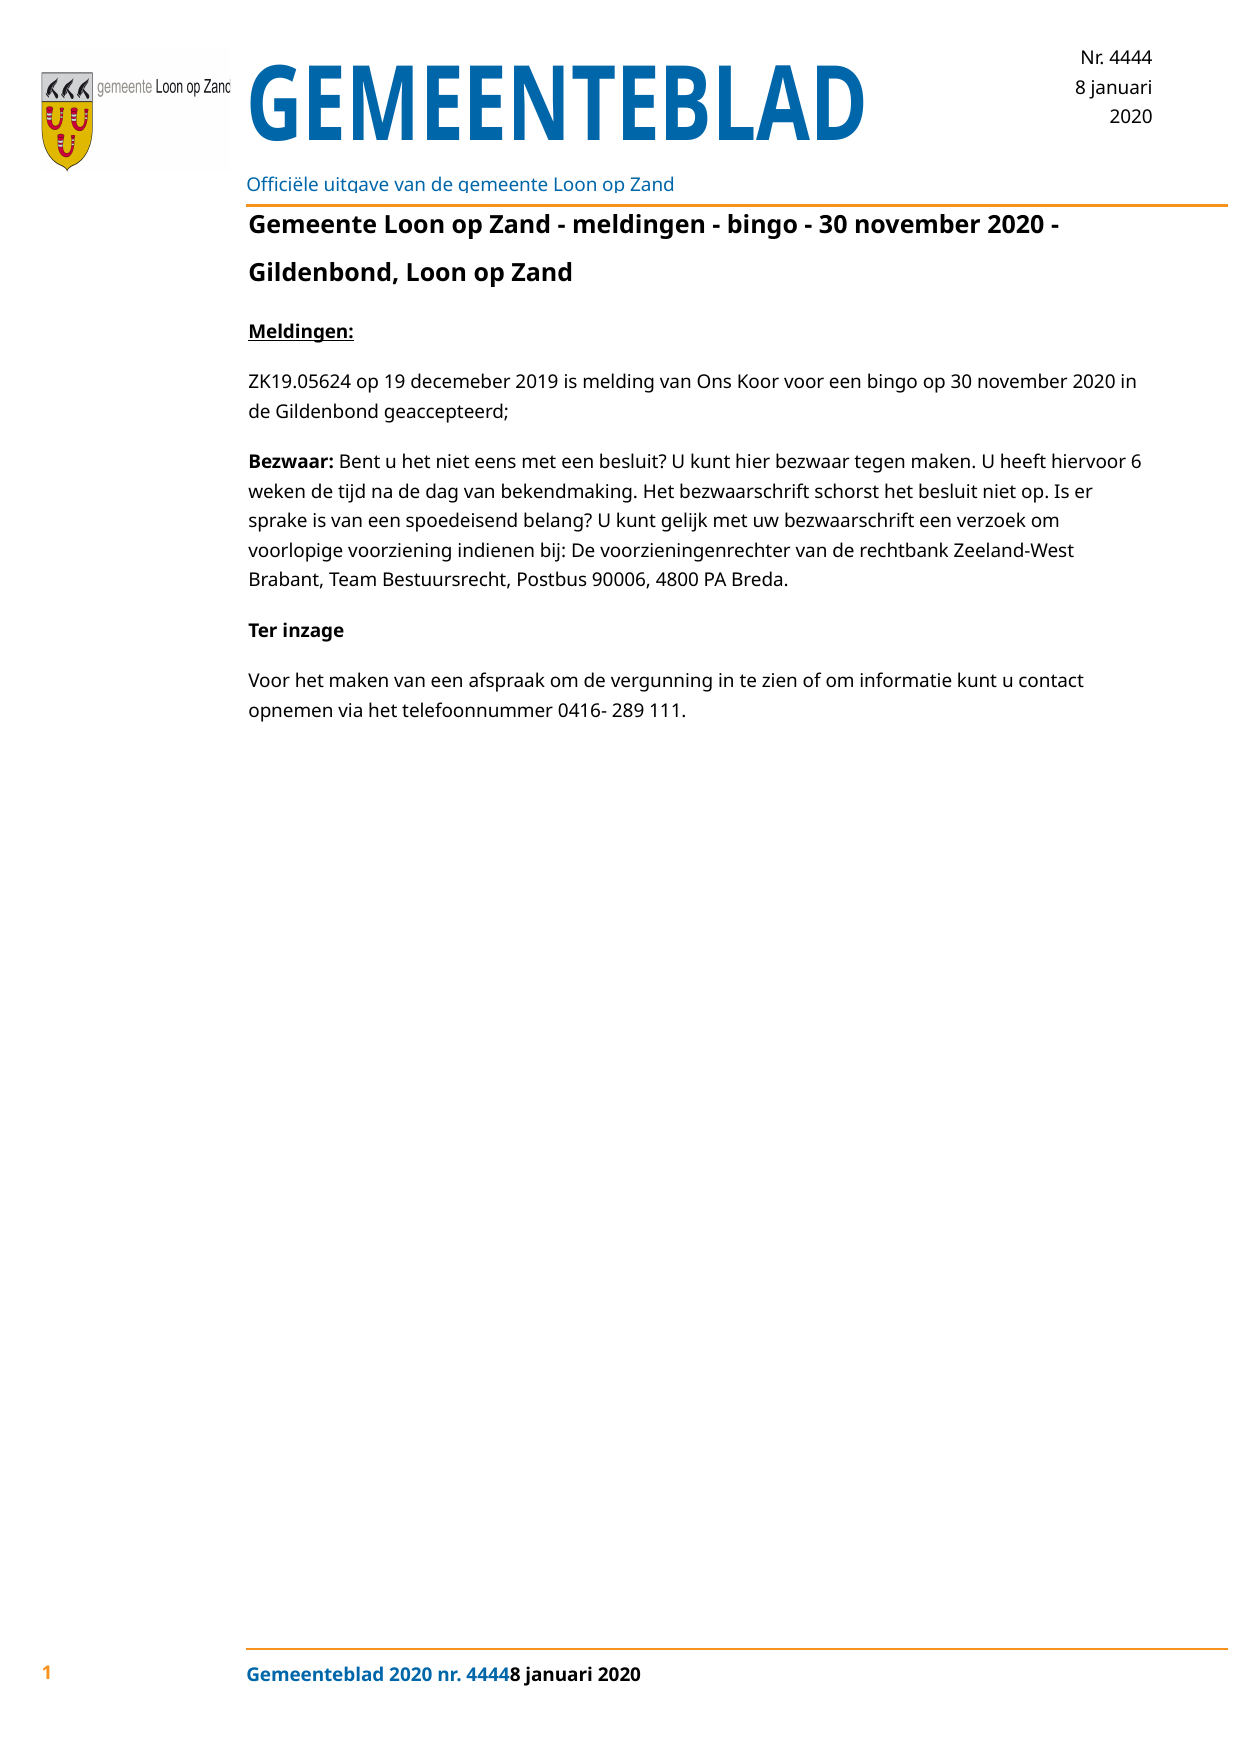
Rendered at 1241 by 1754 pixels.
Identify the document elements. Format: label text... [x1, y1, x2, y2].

text Meldingen: [248, 318, 1152, 344]
text Bezwaar: Bent u het niet eens met een besluit? U kunt hier bezwaar tegen maken. U heeft hiervoor 6 weken de tijd na de dag van bekendmaking. Het bezwaarschrift schorst het besluit niet op. Is er sprake is van een spoedeisend belang? U kunt gelijk met uw bezwaarschrift een verzoek om voorlopige voorziening indienen bij: De voorzieningenrechter van de rechtbank Zeeland-West Brabant, Team Bestuursrecht, Postbus 90006, 4800 PA Breda. [248, 448, 1152, 592]
text Gemeente Loon op Zand - meldingen - bingo - 30 november 2020 - Gildenbond, Loon op Zand [248, 207, 1152, 288]
text Ter inzage [248, 617, 1152, 643]
text ZK19.05624 op 19 decemeber 2019 is melding van Ons Koor voor een bingo op 30 november 2020 in de Gildenbond geaccepteerd; [248, 368, 1152, 424]
picture [41, 47, 231, 172]
text Voor het maken van een afspraak om de vergunning in te zien of om informatie kunt u contact opnemen via het telefoonnummer 0416- 289 111. [248, 667, 1152, 723]
